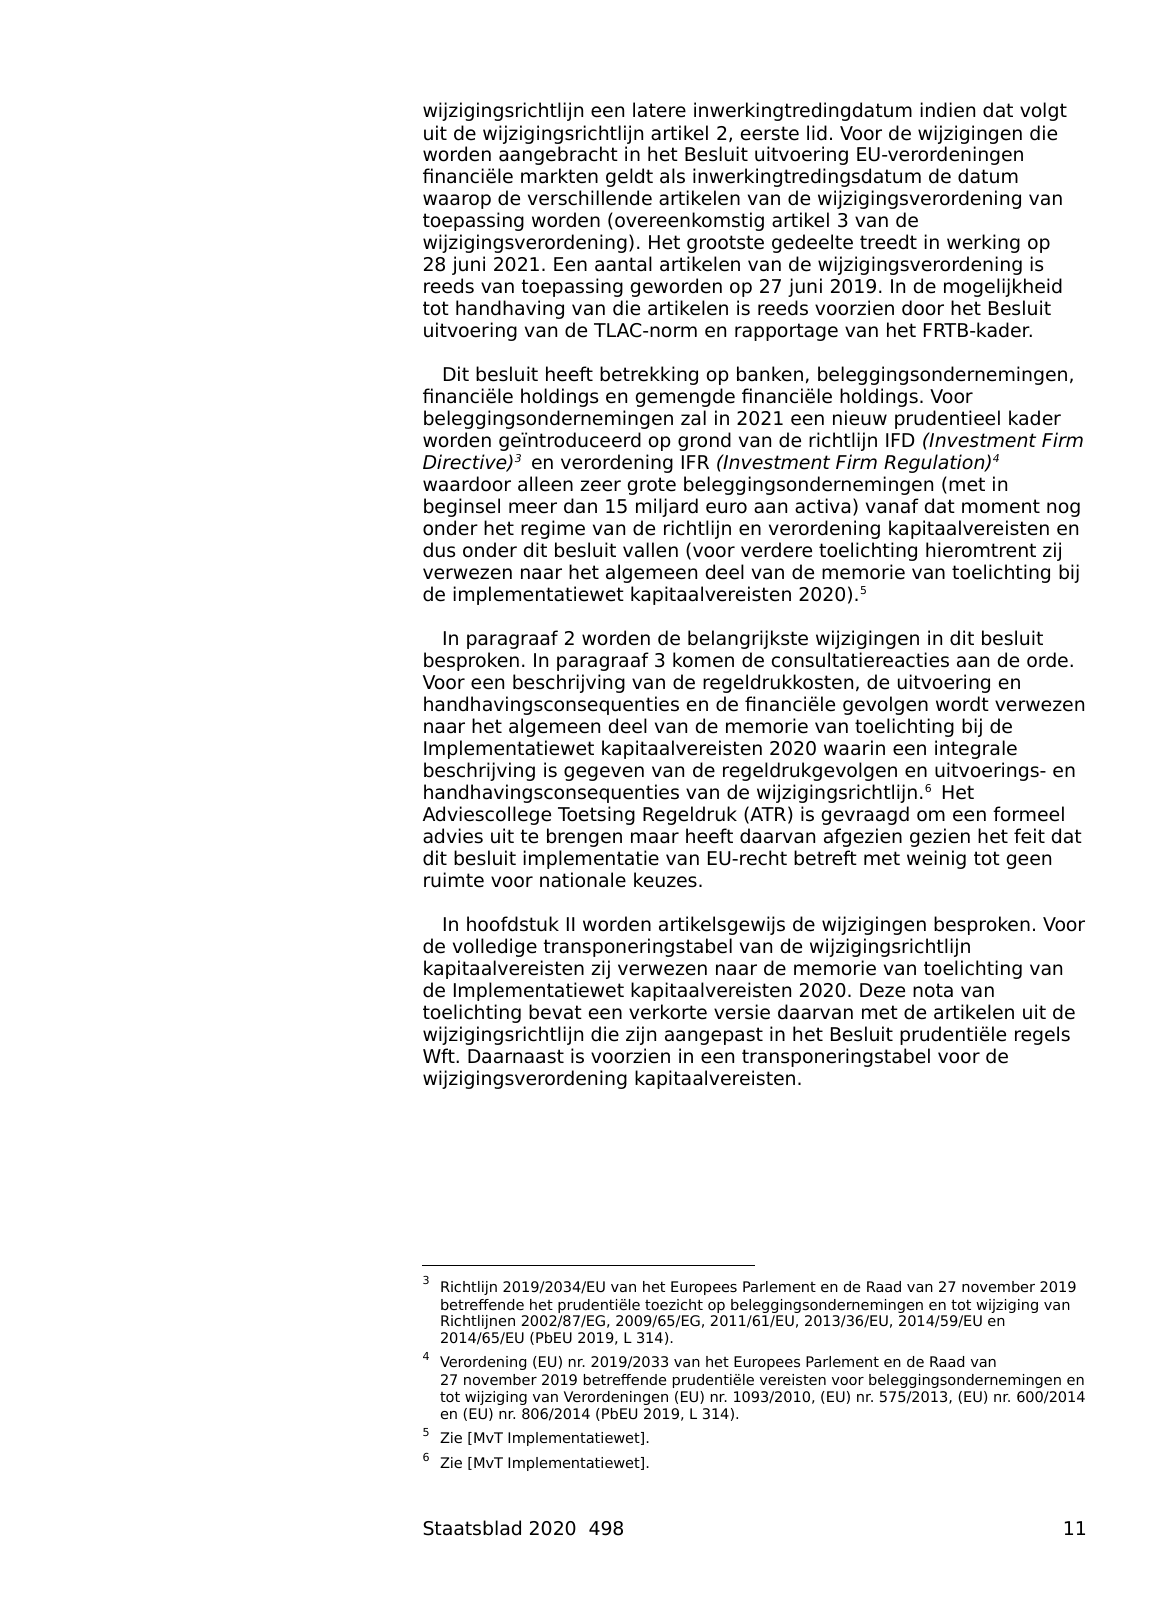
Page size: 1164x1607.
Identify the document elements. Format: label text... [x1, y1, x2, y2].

text wijzigingsrichtlijn een latere inwerkingtredingdatum indien dat volgt uit de wijzigingsrichtlijn artikel 2, eerste lid. Voor de wijzigingen die worden aangebracht in het Besluit uitvoering EU-verordeningen financiële markten geldt als inwerkingtredingsdatum de datum waarop de verschillende artikelen van de wijzigingsverordening van toepassing worden (overeenkomstig artikel 3 van de wijzigingsverordening). Het grootste gedeelte treedt in werking op 28 juni 2021. Een aantal artikelen van de wijzigingsverordening is reeds van toepassing geworden op 27 juni 2019. In de mogelijkheid tot handhaving van die artikelen is reeds voorzien door het Besluit uitvoering van de TLAC-norm en rapportage van het FRTB-kader. [422, 100, 1087, 342]
text Verordening (EU) nr. 2019/2033 van het Europees Parlement en de Raad van 27 november 2019 betreffende prudentiële vereisten voor beleggingsondernemingen en tot wijziging van Verordeningen (EU) nr. 1093/2010, (EU) nr. 575/2013, (EU) nr. 600/2014 en (EU) nr. 806/2014 (PbEU 2019, L 314). [422, 1350, 1087, 1423]
text Zie [MvT Implementatiewet]. [422, 1451, 1087, 1473]
text Richtlijn 2019/2034/EU van het Europees Parlement en de Raad van 27 november 2019 betreffende het prudentiële toezicht op beleggingsondernemingen en tot wijziging van Richtlijnen 2002/87/EG, 2009/65/EG, 2011/61/EU, 2013/36/EU, 2014/59/EU en 2014/65/EU (PbEU 2019, L 314). [422, 1274, 1087, 1347]
text Zie [MvT Implementatiewet]. [422, 1426, 1087, 1448]
text In hoofdstuk II worden artikelsgewijs de wijzigingen besproken. Voor de volledige transponeringstabel van de wijzigingsrichtlijn kapitaalvereisten zij verwezen naar de memorie van toelichting van de Implementatiewet kapitaalvereisten 2020. Deze nota van toelichting bevat een verkorte versie daarvan met de artikelen uit de wijzigingsrichtlijn die zijn aangepast in het Besluit prudentiële regels Wft. Daarnaast is voorzien in een transponeringstabel voor de wijzigingsverordening kapitaalvereisten. [422, 914, 1087, 1090]
text Dit besluit heeft betrekking op banken, beleggingsondernemingen, financiële holdings en gemengde financiële holdings. Voor beleggingsondernemingen zal in 2021 een nieuw prudentieel kader worden geïntroduceerd op grond van de richtlijn IFD (Investment Firm Directive) en verordening IFR (Investment Firm Regulation) waardoor alleen zeer grote beleggingsondernemingen (met in beginsel meer dan 15 miljard euro aan activa) vanaf dat moment nog onder het regime van de richtlijn en verordening kapitaalvereisten en dus onder dit besluit vallen (voor verdere toelichting hieromtrent zij verwezen naar het algemeen deel van de memorie van toelichting bij de implementatiewet kapitaalvereisten 2020). [422, 364, 1087, 606]
text In paragraaf 2 worden de belangrijkste wijzigingen in dit besluit besproken. In paragraaf 3 komen de consultatiereacties aan de orde. Voor een beschrijving van de regeldrukkosten, de uitvoering en handhavingsconsequenties en de financiële gevolgen wordt verwezen naar het algemeen deel van de memorie van toelichting bij de Implementatiewet kapitaalvereisten 2020 waarin een integrale beschrijving is gegeven van de regeldrukgevolgen en uitvoerings- en handhavingsconsequenties van de wijzigingsrichtlijn. Het Adviescollege Toetsing Regeldruk (ATR) is gevraagd om een formeel advies uit te brengen maar heeft daarvan afgezien gezien het feit dat dit besluit implementatie van EU-recht betreft met weinig tot geen ruimte voor nationale keuzes. [422, 628, 1087, 892]
